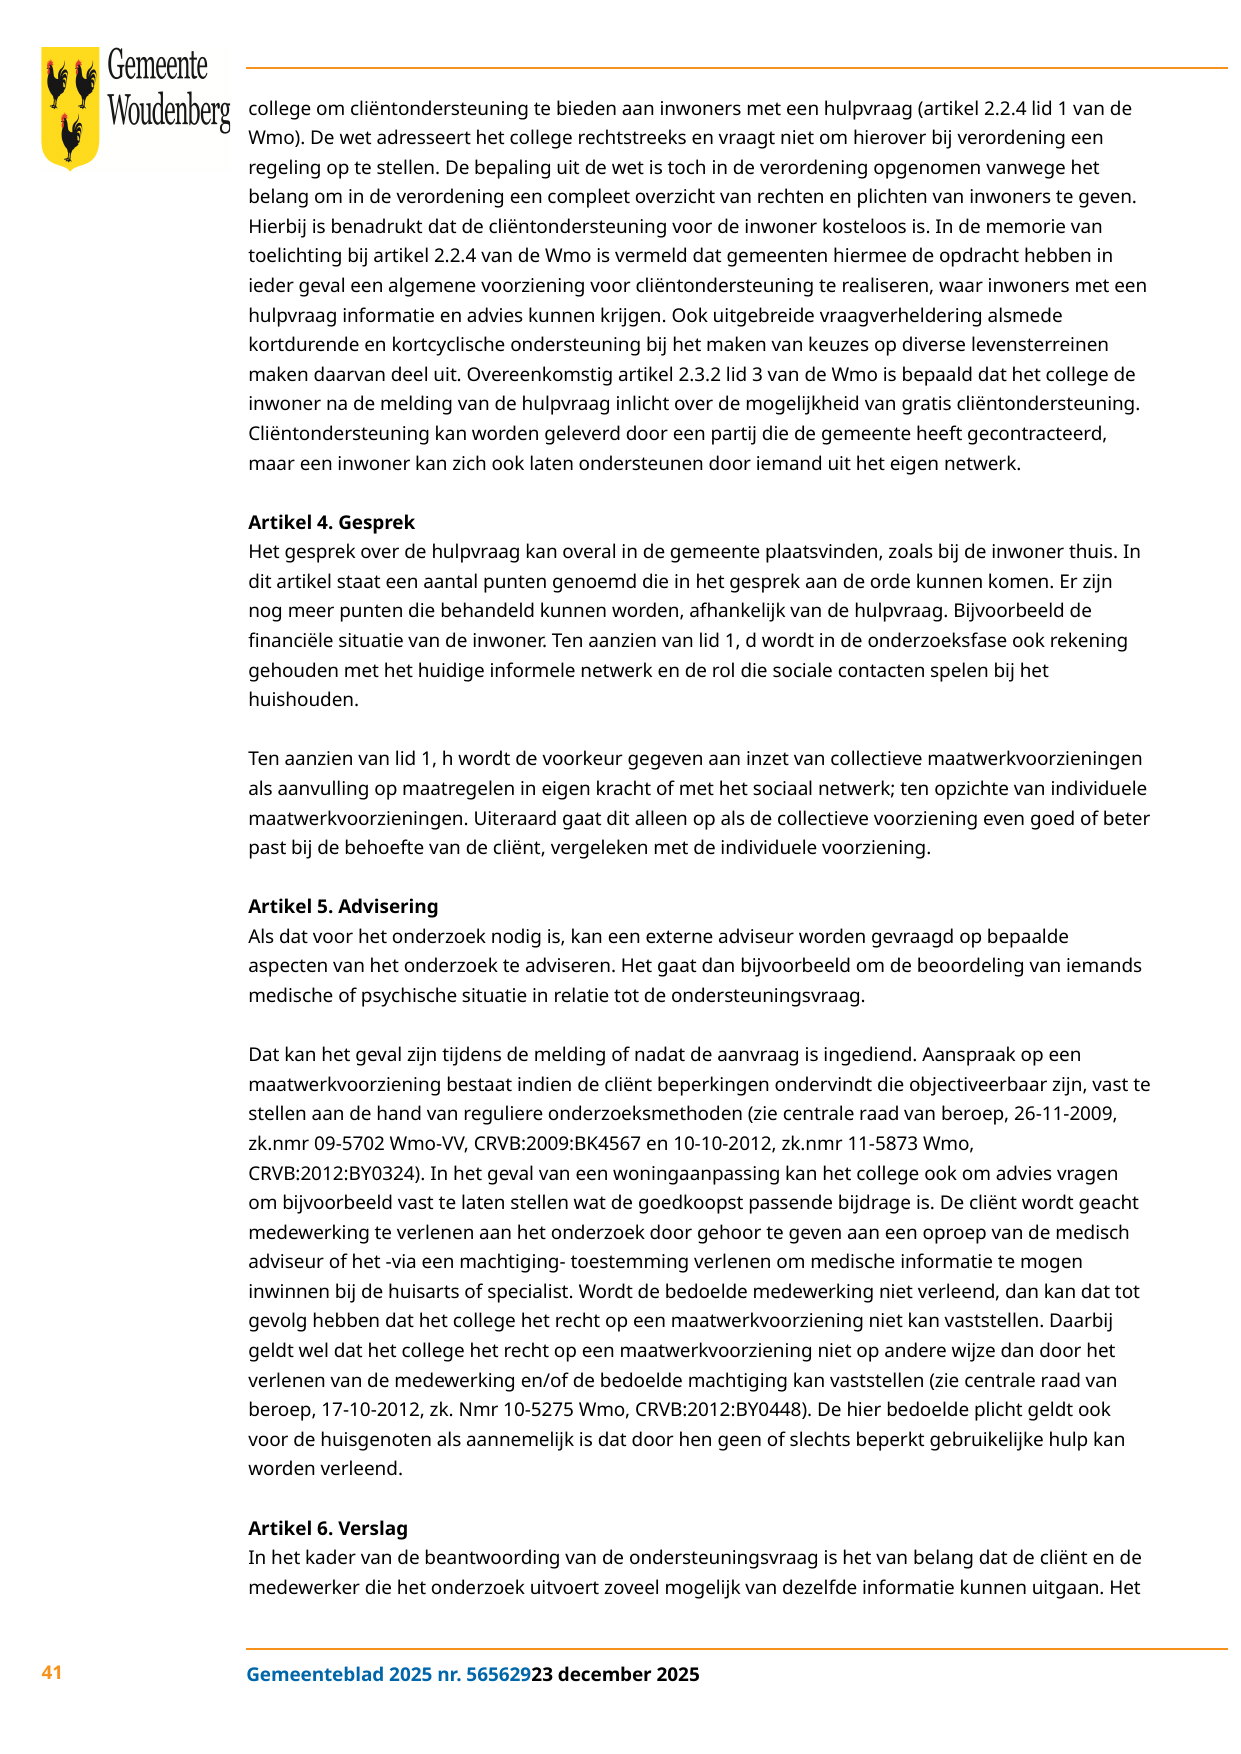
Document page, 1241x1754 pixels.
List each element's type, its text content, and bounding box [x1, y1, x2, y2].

text In het kader van de beantwoording van de ondersteuningsvraag is het van belang dat de cliënt en de medewerker die het onderzoek uitvoert zoveel mogelijk van dezelfde informatie kunnen uitgaan. Het [248, 1544, 1152, 1600]
text Ten aanzien van lid 1, h wordt de voorkeur gegeven aan inzet van collectieve maatwerkvoorzieningen als aanvulling op maatregelen in eigen kracht of met het sociaal netwerk; ten opzichte van individuele maatwerkvoorzieningen. Uiteraard gaat dit alleen op als de collectieve voorziening even goed of beter past bij de behoefte van de cliënt, vergeleken met de individuele voorziening. [248, 746, 1152, 860]
text Artikel 6. Verslag [248, 1515, 1152, 1541]
text Artikel 5. Advisering [248, 893, 1152, 919]
text Als dat voor het onderzoek nodig is, kan een externe adviseur worden gevraagd op bepaalde aspecten van het onderzoek te adviseren. Het gaat dan bijvoorbeeld om de beoordeling van iemands medische of psychische situatie in relatie tot de ondersteuningsvraag. [248, 923, 1152, 1008]
picture [41, 47, 231, 172]
text Het gesprek over de hulpvraag kan overal in de gemeente plaatsvinden, zoals bij de inwoner thuis. In dit artikel staat een aantal punten genoemd die in het gesprek aan de orde kunnen komen. Er zijn nog meer punten die behandeld kunnen worden, afhankelijk van de hulpvraag. Bijvoorbeeld de financiële situatie van de inwoner. Ten aanzien van lid 1, d wordt in de onderzoeksfase ook rekening gehouden met het huidige informele netwerk en de rol die sociale contacten spelen bij het huishouden. [248, 538, 1152, 712]
text Dat kan het geval zijn tijdens de melding of nadat de aanvraag is ingediend. Aanspraak op een maatwerkvoorziening bestaat indien de cliënt beperkingen ondervindt die objectiveerbaar zijn, vast te stellen aan de hand van reguliere onderzoeksmethoden (zie centrale raad van beroep, 26-11-2009, zk.nmr 09-5702 Wmo-VV, CRVB:2009:BK4567 en 10-10-2012, zk.nmr 11-5873 Wmo, CRVB:2012:BY0324). In het geval van een woningaanpassing kan het college ook om advies vragen om bijvoorbeeld vast te laten stellen wat de goedkoopst passende bijdrage is. De cliënt wordt geacht medewerking te verlenen aan het onderzoek door gehoor te geven aan een oproep van de medisch adviseur of het -via een machtiging- toestemming verlenen om medische informatie te mogen inwinnen bij de huisarts of specialist. Wordt de bedoelde medewerking niet verleend, dan kan dat tot gevolg hebben dat het college het recht op een maatwerkvoorziening niet kan vaststellen. Daarbij geldt wel dat het college het recht op een maatwerkvoorziening niet op andere wijze dan door het verlenen van de medewerking en/of de bedoelde machtiging kan vaststellen (zie centrale raad van beroep, 17-10-2012, zk. Nmr 10-5275 Wmo, CRVB:2012:BY0448). De hier bedoelde plicht geldt ook voor de huisgenoten als aannemelijk is dat door hen geen of slechts beperkt gebruikelijke hulp kan worden verleend. [248, 1041, 1152, 1481]
text Artikel 4. Gesprek [248, 509, 1152, 535]
text college om cliëntondersteuning te bieden aan inwoners met een hulpvraag (artikel 2.2.4 lid 1 van de Wmo). De wet adresseert het college rechtstreeks en vraagt niet om hierover bij verordening een regeling op te stellen. De bepaling uit de wet is toch in de verordening opgenomen vanwege het belang om in de verordening een compleet overzicht van rechten en plichten van inwoners te geven. Hierbij is benadrukt dat de cliëntondersteuning voor de inwoner kosteloos is. In de memorie van toelichting bij artikel 2.2.4 van de Wmo is vermeld dat gemeenten hiermee de opdracht hebben in ieder geval een algemene voorziening voor cliëntondersteuning te realiseren, waar inwoners met een hulpvraag informatie en advies kunnen krijgen. Ook uitgebreide vraagverheldering alsmede kortdurende en kortcyclische ondersteuning bij het maken van keuzes op diverse levensterreinen maken daarvan deel uit. Overeenkomstig artikel 2.3.2 lid 3 van de Wmo is bepaald dat het college de inwoner na de melding van de hulpvraag inlicht over de mogelijkheid van gratis cliëntondersteuning. Cliëntondersteuning kan worden geleverd door een partij die de gemeente heeft gecontracteerd, maar een inwoner kan zich ook laten ondersteunen door iemand uit het eigen netwerk. [248, 95, 1152, 476]
